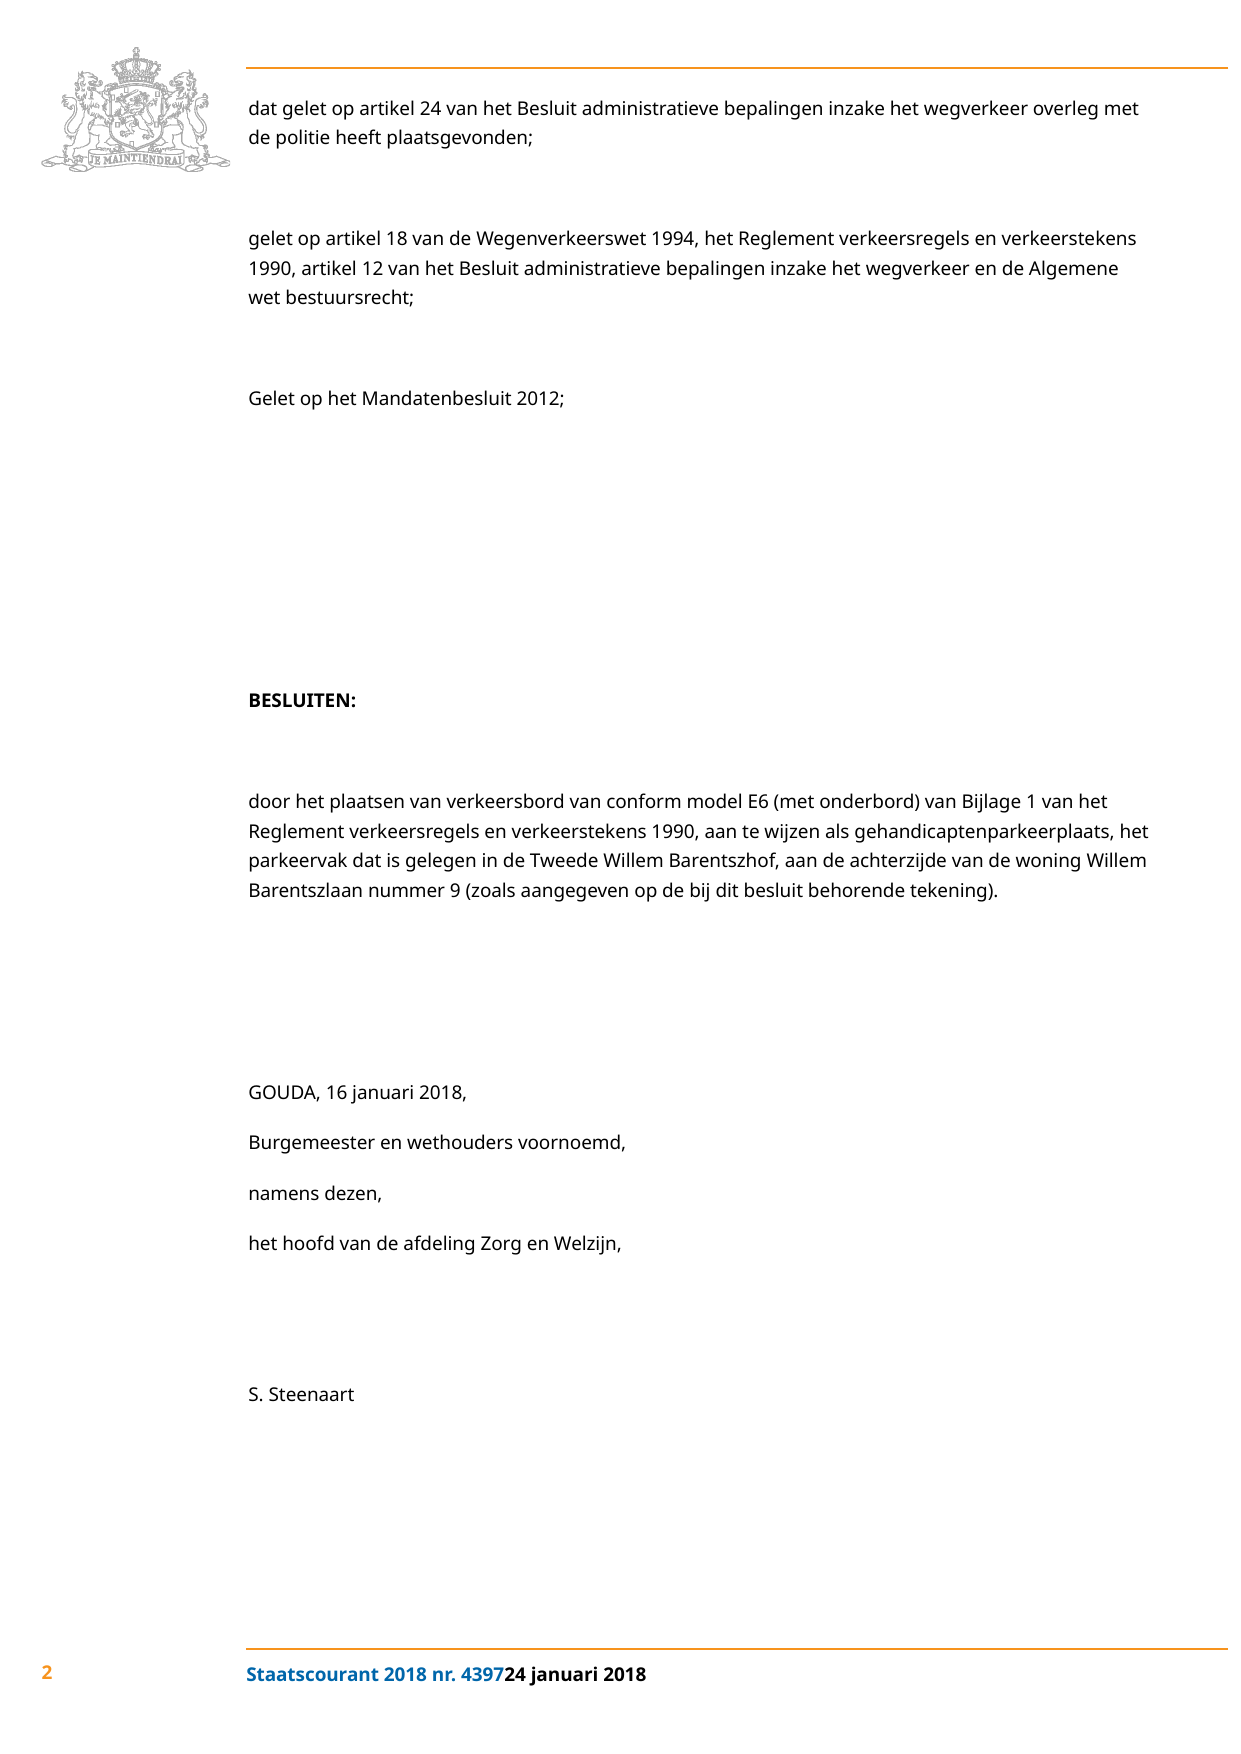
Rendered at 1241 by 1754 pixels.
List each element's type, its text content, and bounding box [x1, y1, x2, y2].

text gelet op artikel 18 van de Wegenverkeerswet 1994, het Reglement verkeersregels en verkeerstekens 1990, artikel 12 van het Besluit administratieve bepalingen inzake het wegverkeer en de Algemene wet bestuursrecht; [248, 225, 1152, 310]
text namens dezen, [248, 1180, 1152, 1206]
text GOUDA, 16 januari 2018, [248, 1079, 1152, 1105]
text dat gelet op artikel 24 van het Besluit administratieve bepalingen inzake het wegverkeer overleg met de politie heeft plaatsgevonden; [248, 95, 1152, 150]
text door het plaatsen van verkeersbord van conform model E6 (met onderbord) van Bijlage 1 van het Reglement verkeersregels en verkeerstekens 1990, aan te wijzen als gehandicaptenparkeerplaats, het parkeervak dat is gelegen in de Tweede Willem Barentszhof, aan de achterzijde van de woning Willem Barentszlaan nummer 9 (zoals aangegeven op de bij dit besluit behorende tekening). [248, 788, 1152, 903]
picture [41, 47, 231, 172]
text Burgemeester en wethouders voornoemd, [248, 1129, 1152, 1155]
text het hoofd van de afdeling Zorg en Welzijn, [248, 1230, 1152, 1256]
text BESLUITEN: [248, 688, 1152, 713]
text Gelet op het Mandatenbesluit 2012; [248, 385, 1152, 411]
text S. Steenaart [248, 1381, 1152, 1407]
